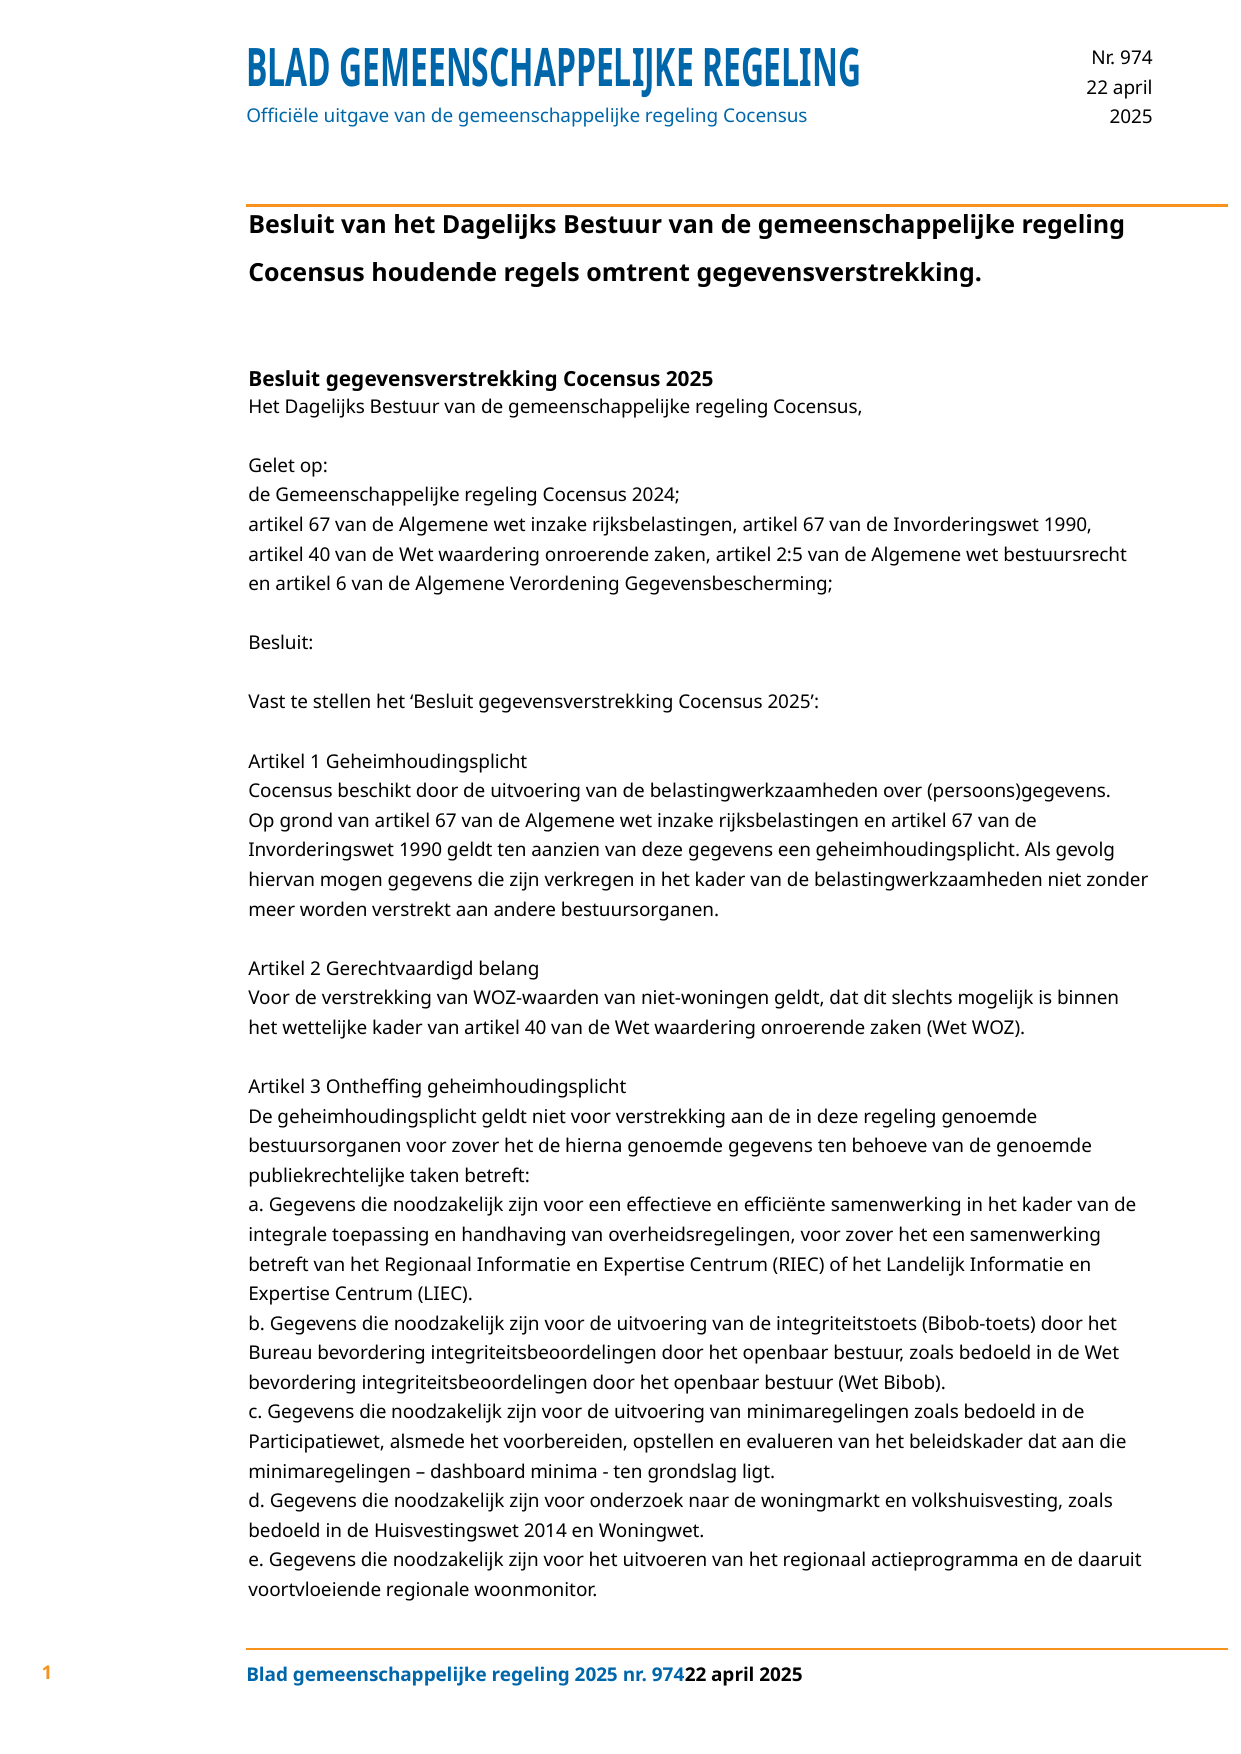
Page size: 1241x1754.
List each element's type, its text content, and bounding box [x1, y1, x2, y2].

text Besluit van het Dagelijks Bestuur van de gemeenschappelijke regeling Cocensus houdende regels omtrent gegevensverstrekking. [248, 207, 1152, 288]
text a. Gegevens die noodzakelijk zijn voor een effectieve en efficiënte samenwerking in het kader van de integrale toepassing en handhaving van overheidsregelingen, voor zover het een samenwerking betreft van het Regionaal Informatie en Expertise Centrum (RIEC) of het Landelijk Informatie en Expertise Centrum (LIEC). [248, 1192, 1152, 1306]
text Besluit gegevensverstrekking Cocensus 2025 [248, 364, 1152, 393]
text Cocensus beschikt door de uitvoering van de belastingwerkzaamheden over (persoons)gegevens. [248, 777, 1152, 803]
text e. Gegevens die noodzakelijk zijn voor het uitvoeren van het regionaal actieprogramma en de daaruit voortvloeiende regionale woonmonitor. [248, 1547, 1152, 1602]
text d. Gegevens die noodzakelijk zijn voor onderzoek naar de woningmarkt en volkshuisvesting, zoals bedoeld in de Huisvestingswet 2014 en Woningwet. [248, 1487, 1152, 1543]
text Vast te stellen het ‘Besluit gegevensverstrekking Cocensus 2025’: [248, 689, 1152, 714]
text De geheimhoudingsplicht geldt niet voor verstrekking aan de in deze regeling genoemde [248, 1103, 1152, 1129]
text bestuursorganen voor zover het de hierna genoemde gegevens ten behoeve van de genoemde [248, 1132, 1152, 1158]
text Artikel 3 Ontheffing geheimhoudingsplicht [248, 1073, 1152, 1099]
text Voor de verstrekking van WOZ-waarden van niet-woningen geldt, dat dit slechts mogelijk is binnen [248, 984, 1152, 1010]
text Op grond van artikel 67 van de Algemene wet inzake rijksbelastingen en artikel 67 van de Invorderingswet 1990 geldt ten aanzien van deze gegevens een geheimhoudingsplicht. Als gevolg hiervan mogen gegevens die zijn verkregen in het kader van de belastingwerkzaamheden niet zonder meer worden verstrekt aan andere bestuursorganen. [248, 807, 1152, 922]
text Artikel 1 Geheimhoudingsplicht [248, 748, 1152, 774]
text c. Gegevens die noodzakelijk zijn voor de uitvoering van minimaregelingen zoals bedoeld in de Participatiewet, alsmede het voorbereiden, opstellen en evalueren van het beleidskader dat aan die minimaregelingen – dashboard minima - ten grondslag ligt. [248, 1399, 1152, 1484]
text het wettelijke kader van artikel 40 van de Wet waardering onroerende zaken (Wet WOZ). [248, 1014, 1152, 1040]
text artikel 67 van de Algemene wet inzake rijksbelastingen, artikel 67 van de Invorderingswet 1990, artikel 40 van de Wet waardering onroerende zaken, artikel 2:5 van de Algemene wet bestuursrecht en artikel 6 van de Algemene Verordening Gegevensbescherming; [248, 511, 1152, 596]
text Besluit: [248, 629, 1152, 655]
text b. Gegevens die noodzakelijk zijn voor de uitvoering van de integriteitstoets (Bibob-toets) door het Bureau bevordering integriteitsbeoordelingen door het openbaar bestuur, zoals bedoeld in de Wet bevordering integriteitsbeoordelingen door het openbaar bestuur (Wet Bibob). [248, 1310, 1152, 1395]
text Artikel 2 Gerechtvaardigd belang [248, 955, 1152, 981]
text publiekrechtelijke taken betreft: [248, 1162, 1152, 1188]
text Gelet op: [248, 452, 1152, 478]
text de Gemeenschappelijke regeling Cocensus 2024; [248, 482, 1152, 507]
picture [41, 47, 231, 172]
text Het Dagelijks Bestuur van de gemeenschappelijke regeling Cocensus, [248, 393, 1152, 419]
